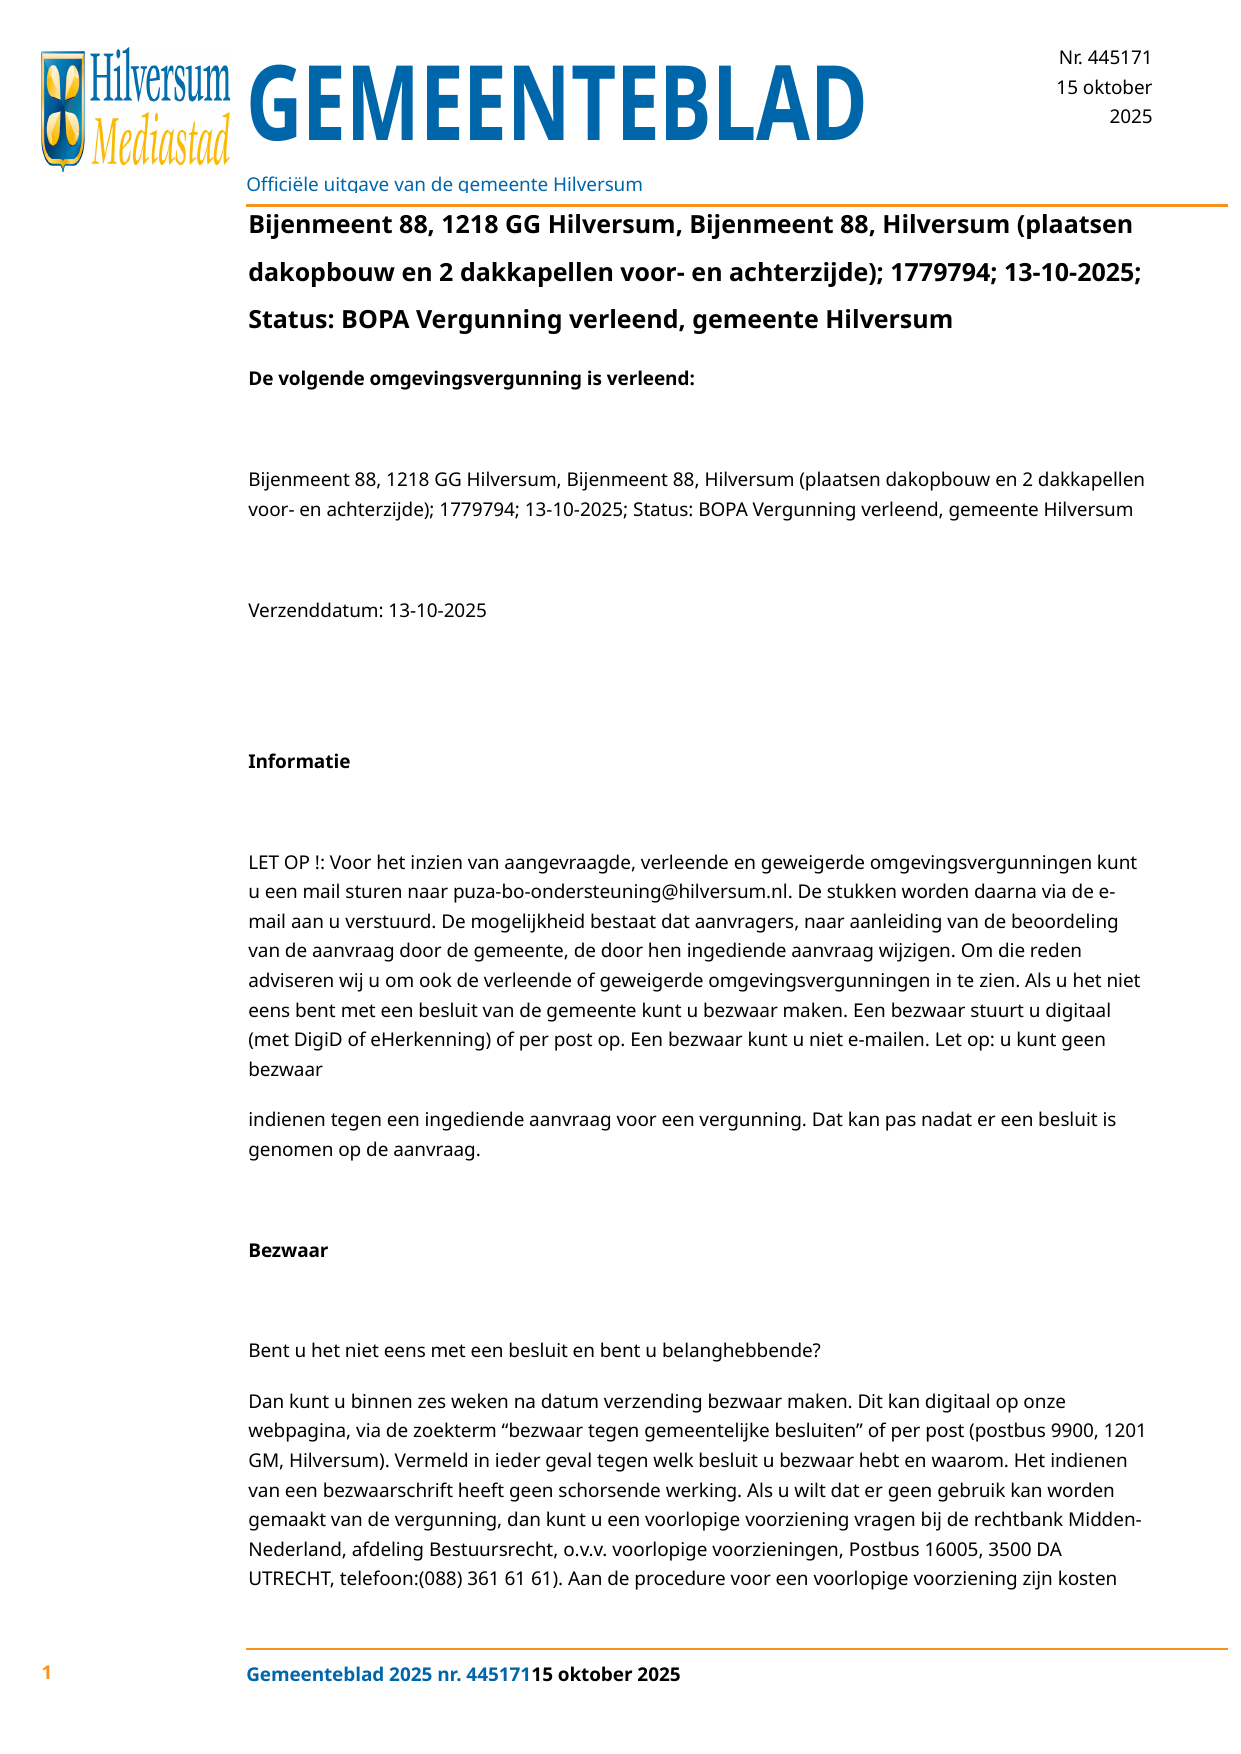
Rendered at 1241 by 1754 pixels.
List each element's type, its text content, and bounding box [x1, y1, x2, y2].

text Bijenmeent 88, 1218 GG Hilversum, Bijenmeent 88, Hilversum (plaatsen dakopbouw en 2 dakkapellen voor- en achterzijde); 1779794; 13-10-2025; Status: BOPA Vergunning verleend, gemeente Hilversum [248, 207, 1152, 336]
picture [41, 47, 231, 172]
text indienen tegen een ingediende aanvraag voor een vergunning. Dat kan pas nadat er een besluit is genomen op de aanvraag. [248, 1106, 1152, 1162]
text De volgende omgevingsvergunning is verleend: [248, 366, 1152, 391]
text Dan kunt u binnen zes weken na datum verzending bezwaar maken. Dit kan digitaal op onze webpagina, via de zoekterm “bezwaar tegen gemeentelijke besluiten” of per post (postbus 9900, 1201 GM, Hilversum). Vermeld in ieder geval tegen welk besluit u bezwaar hebt en waarom. Het indienen van een bezwaarschrift heeft geen schorsende werking. Als u wilt dat er geen gebruik kan worden gemaakt van de vergunning, dan kunt u een voorlopige voorziening vragen bij de rechtbank Midden-Nederland, afdeling Bestuursrecht, o.v.v. voorlopige voorzieningen, Postbus 16005, 3500 DA UTRECHT, telefoon:(088) 361 61 61). Aan de procedure voor een voorlopige voorziening zijn kosten [248, 1388, 1152, 1591]
text LET OP !: Voor het inzien van aangevraagde, verleende en geweigerde omgevingsvergunningen kunt u een mail sturen naar puza-bo-ondersteuning@hilversum.nl. De stukken worden daarna via de e-mail aan u verstuurd. De mogelijkheid bestaat dat aanvragers, naar aanleiding van de beoordeling van de aanvraag door de gemeente, de door hen ingediende aanvraag wijzigen. Om die reden adviseren wij u om ook de verleende of geweigerde omgevingsvergunningen in te zien. Als u het niet eens bent met een besluit van de gemeente kunt u bezwaar maken. Een bezwaar stuurt u digitaal (met DigiD of eHerkenning) of per post op. Een bezwaar kunt u niet e-mailen. Let op: u kunt geen bezwaar [248, 849, 1152, 1082]
text Bent u het niet eens met een besluit en bent u belanghebbende? [248, 1338, 1152, 1363]
text Bezwaar [248, 1237, 1152, 1262]
text Bijenmeent 88, 1218 GG Hilversum, Bijenmeent 88, Hilversum (plaatsen dakopbouw en 2 dakkapellen voor- en achterzijde); 1779794; 13-10-2025; Status: BOPA Vergunning verleend, gemeente Hilversum [248, 466, 1152, 522]
text Informatie [248, 748, 1152, 774]
text Verzenddatum: 13-10-2025 [248, 597, 1152, 622]
